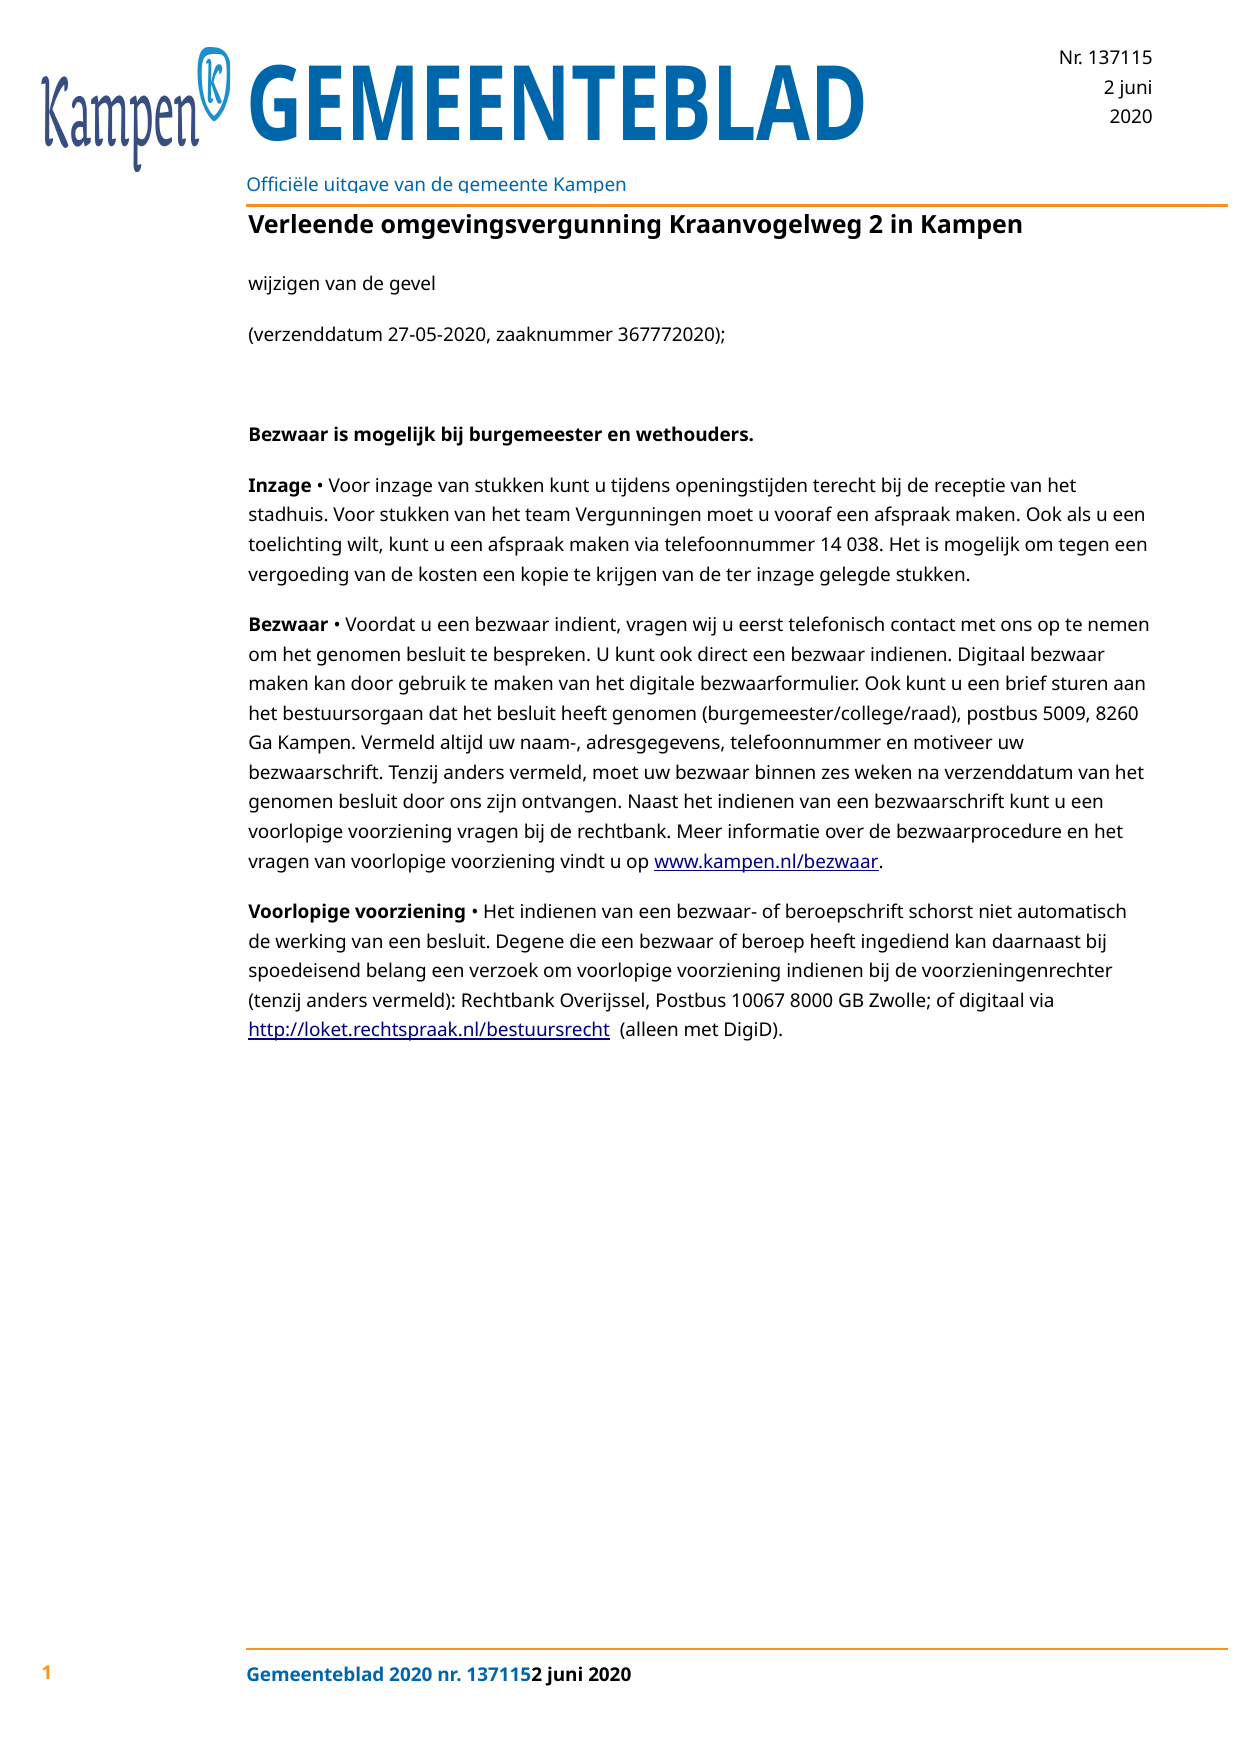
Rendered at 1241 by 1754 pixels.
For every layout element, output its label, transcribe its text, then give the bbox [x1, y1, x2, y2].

text Bezwaar • Voordat u een bezwaar indient, vragen wij u eerst telefonisch contact met ons op te nemen om het genomen besluit te bespreken. U kunt ook direct een bezwaar indienen. Digitaal bezwaar maken kan door gebruik te maken van het digitale bezwaarformulier. Ook kunt u een brief sturen aan het bestuursorgaan dat het besluit heeft genomen (burgemeester/college/raad), postbus 5009, 8260 Ga Kampen. Vermeld altijd uw naam-, adresgegevens, telefoonnummer en motiveer uw bezwaarschrift. Tenzij anders vermeld, moet uw bezwaar binnen zes weken na verzenddatum van het genomen besluit door ons zijn ontvangen. Naast het indienen van een bezwaarschrift kunt u een voorlopige voorziening vragen bij de rechtbank. Meer informatie over de bezwaarprocedure en het vragen van voorlopige voorziening vindt u op www.kampen.nl/bezwaar. [248, 611, 1152, 873]
text Voorlopige voorziening • Het indienen van een bezwaar- of beroepschrift schorst niet automatisch de werking van een besluit. Degene die een bezwaar of beroep heeft ingediend kan daarnaast bij spoedeisend belang een verzoek om voorlopige voorziening indienen bij de voorzieningenrechter (tenzij anders vermeld): Rechtbank Overijssel, Postbus 10067 8000 GB Zwolle; of digitaal via http://loket.rechtspraak.nl/bestuursrecht (alleen met DigiD). [248, 898, 1152, 1042]
picture [41, 47, 231, 172]
text wijzigen van de gevel [248, 270, 1152, 296]
text Bezwaar is mogelijk bij burgemeester en wethouders. [248, 422, 1152, 447]
text (verzenddatum 27-05-2020, zaaknummer 367772020); [248, 321, 1152, 346]
text Inzage • Voor inzage van stukken kunt u tijdens openingstijden terecht bij de receptie van het stadhuis. Voor stukken van het team Vergunningen moet u vooraf een afspraak maken. Ook als u een toelichting wilt, kunt u een afspraak maken via telefoonnummer 14 038. Het is mogelijk om tegen een vergoeding van de kosten een kopie te krijgen van de ter inzage gelegde stukken. [248, 472, 1152, 586]
text Verleende omgevingsvergunning Kraanvogelweg 2 in Kampen [248, 207, 1152, 241]
